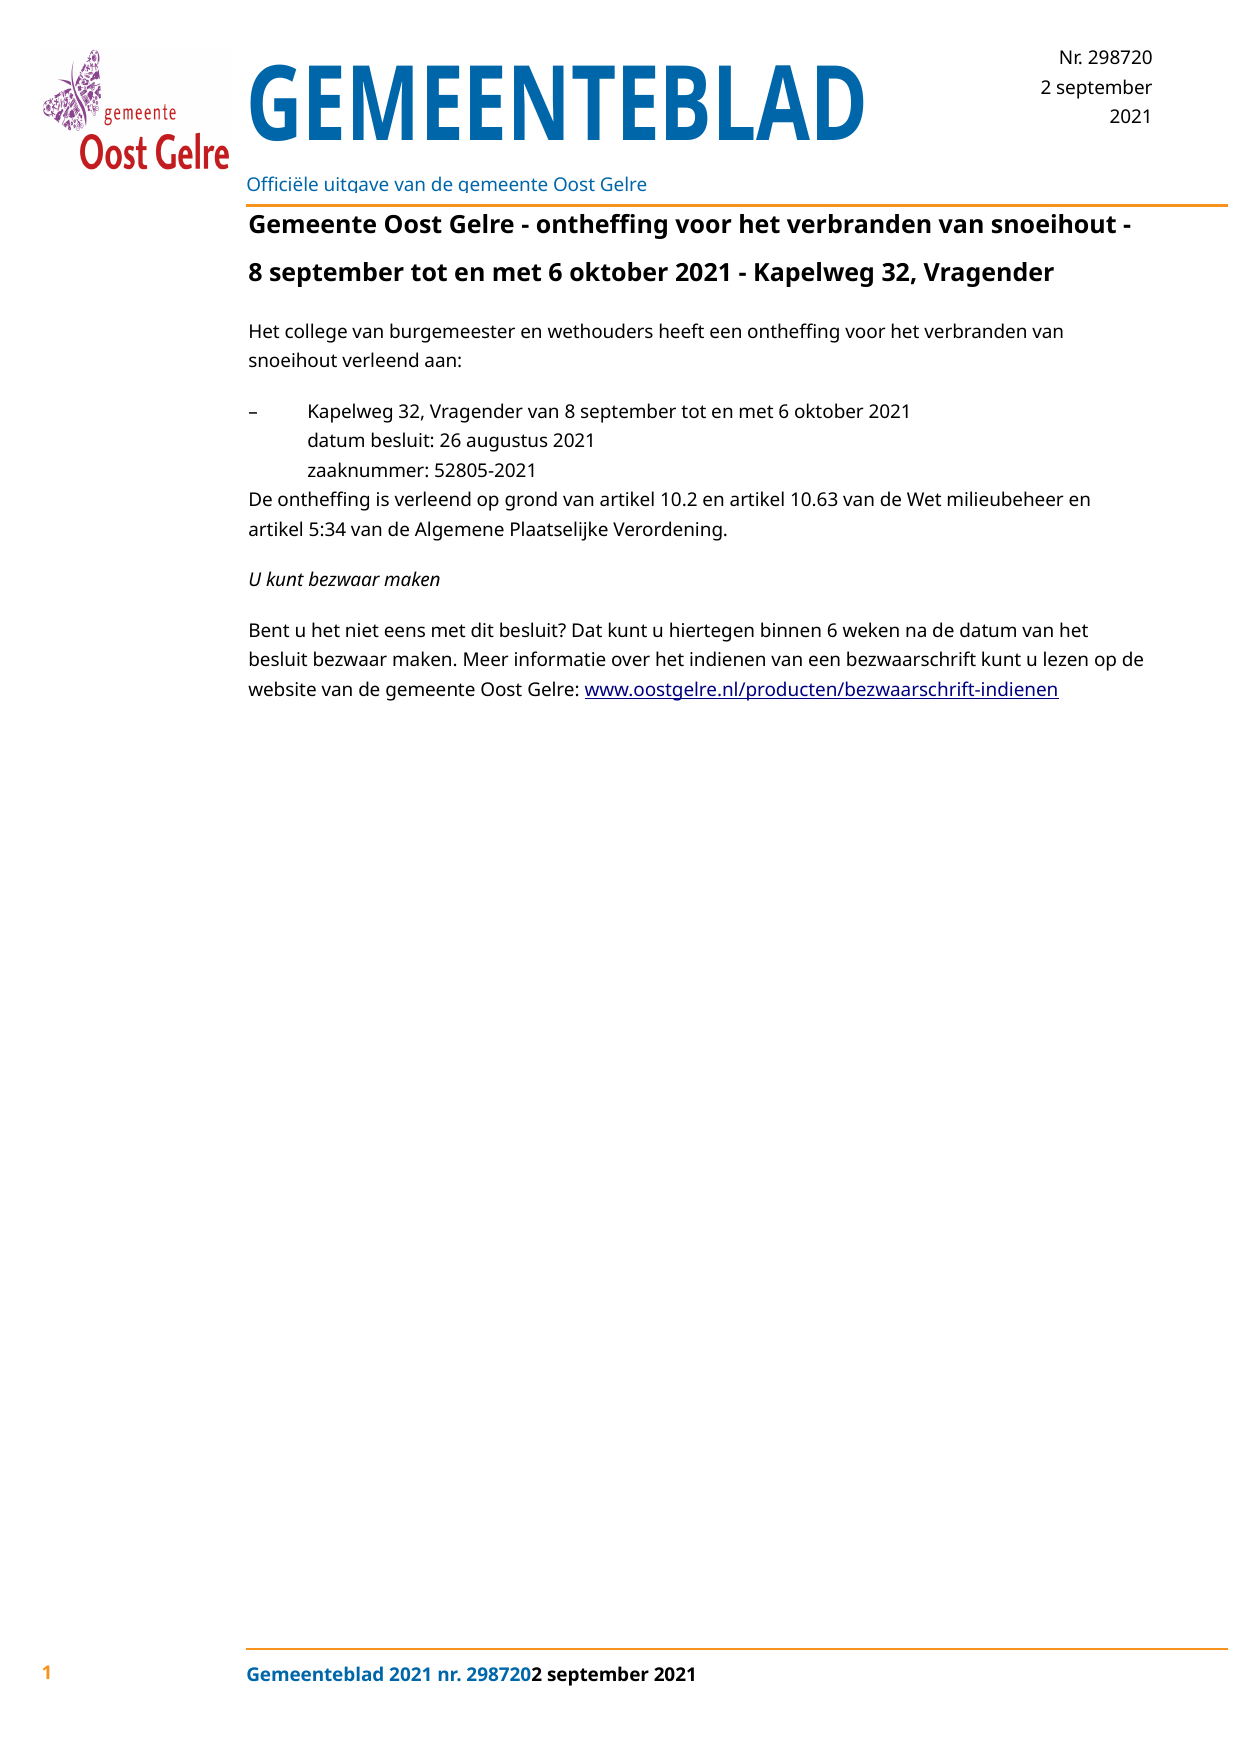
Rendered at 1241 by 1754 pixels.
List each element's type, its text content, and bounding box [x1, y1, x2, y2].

text De ontheffing is verleend op grond van artikel 10.2 en artikel 10.63 van de Wet milieubeheer en artikel 5:34 van de Algemene Plaatselijke Verordening. [248, 487, 1152, 542]
picture [41, 47, 231, 172]
list zaaknummer: 52805-2021 [248, 457, 1152, 483]
list datum besluit: 26 augustus 2021 [248, 427, 1152, 453]
text Gemeente Oost Gelre - ontheffing voor het verbranden van snoeihout - 8 september tot en met 6 oktober 2021 - Kapelweg 32, Vragender [248, 207, 1152, 288]
list Kapelweg 32, Vragender van 8 september tot en met 6 oktober 2021 [248, 398, 1152, 424]
text Bent u het niet eens met dit besluit? Dat kunt u hiertegen binnen 6 weken na de datum van het besluit bezwaar maken. Meer informatie over het indienen van een bezwaarschrift kunt u lezen op de website van de gemeente Oost Gelre: www.oostgelre.nl/producten/bezwaarschrift-indienen [248, 617, 1152, 702]
text Het college van burgemeester en wethouders heeft een ontheffing voor het verbranden van snoeihout verleend aan: [248, 318, 1152, 373]
text U kunt bezwaar maken [248, 567, 1152, 592]
